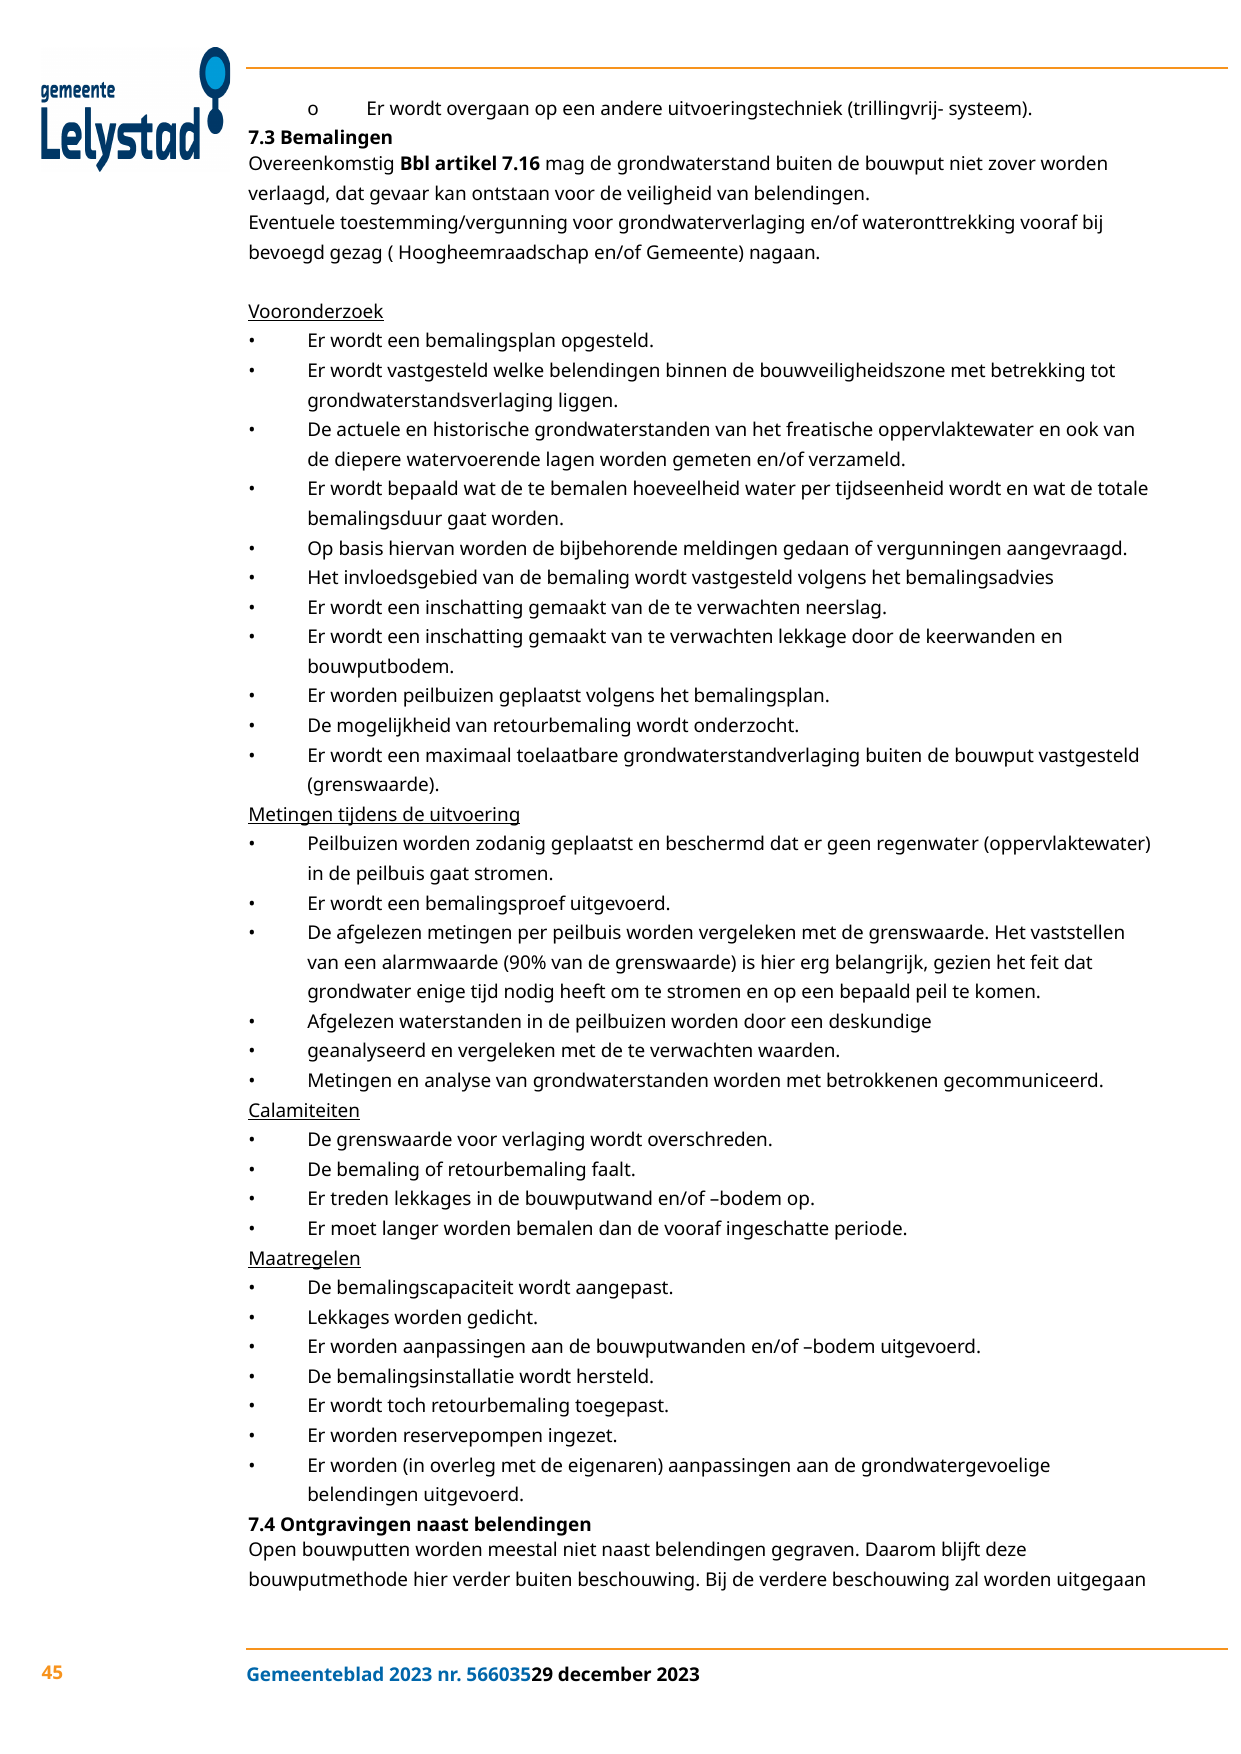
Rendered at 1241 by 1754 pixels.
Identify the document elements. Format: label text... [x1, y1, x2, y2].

text Vooronderzoek [248, 298, 1152, 324]
list Metingen en analyse van grondwaterstanden worden met betrokkenen gecommuniceerd. [248, 1067, 1152, 1093]
picture [41, 47, 231, 172]
text Overeenkomstig Bbl artikel 7.16 mag de grondwaterstand buiten de bouwput niet zover worden verlaagd, dat gevaar kan ontstaan voor de veiligheid van belendingen. [248, 150, 1152, 205]
list De mogelijkheid van retourbemaling wordt onderzocht. [248, 712, 1152, 738]
list Er worden (in overleg met de eigenaren) aanpassingen aan de grondwatergevoelige belendingen uitgevoerd. [248, 1452, 1152, 1507]
text Calamiteiten [248, 1097, 1152, 1122]
list Op basis hiervan worden de bijbehorende meldingen gedaan of vergunningen aangevraagd. [248, 535, 1152, 560]
list Peilbuizen worden zodanig geplaatst en beschermd dat er geen regenwater (oppervlaktewater) in de peilbuis gaat stromen. [248, 831, 1152, 886]
list Er worden aanpassingen aan de bouwputwanden en/of –bodem uitgevoerd. [248, 1333, 1152, 1359]
list Er worden peilbuizen geplaatst volgens het bemalingsplan. [248, 683, 1152, 708]
text Eventuele toestemming/vergunning voor grondwaterverlaging en/of wateronttrekking vooraf bij bevoegd gezag ( Hoogheemraadschap en/of Gemeente) nagaan. [248, 209, 1152, 264]
list Er worden reservepompen ingezet. [248, 1422, 1152, 1448]
list Er treden lekkages in de bouwputwand en/of –bodem op. [248, 1186, 1152, 1211]
list Afgelezen waterstanden in de peilbuizen worden door een deskundige [248, 1008, 1152, 1034]
list geanalyseerd en vergeleken met de te verwachten waarden. [248, 1038, 1152, 1063]
list Er wordt bepaald wat de te bemalen hoeveelheid water per tijdseenheid wordt en wat de totale bemalingsduur gaat worden. [248, 476, 1152, 531]
text Open bouwputten worden meestal niet naast belendingen gegraven. Daarom blijft deze bouwputmethode hier verder buiten beschouwing. Bij de verdere beschouwing zal worden uitgegaan [248, 1537, 1152, 1592]
list De bemaling of retourbemaling faalt. [248, 1156, 1152, 1182]
list De afgelezen metingen per peilbuis worden vergeleken met de grenswaarde. Het vaststellen van een alarmwaarde (90% van de grenswaarde) is hier erg belangrijk, gezien het feit dat grondwater enige tijd nodig heeft om te stromen en op een bepaald peil te komen. [248, 919, 1152, 1004]
list Lekkages worden gedicht. [248, 1304, 1152, 1329]
text Maatregelen [248, 1245, 1152, 1270]
text Metingen tijdens de uitvoering [248, 801, 1152, 827]
list Er wordt een maximaal toelaatbare grondwaterstandverlaging buiten de bouwput vastgesteld (grenswaarde). [248, 742, 1152, 797]
text 7.4 Ontgravingen naast belendingen [248, 1511, 1152, 1537]
list Het invloedsgebied van de bemaling wordt vastgesteld volgens het bemalingsadvies [248, 564, 1152, 590]
list Er wordt een bemalingsplan opgesteld. [248, 328, 1152, 353]
list De bemalingscapaciteit wordt aangepast. [248, 1274, 1152, 1300]
text 7.3 Bemalingen [248, 124, 1152, 150]
list Er wordt een bemalingsproef uitgevoerd. [248, 890, 1152, 915]
list De grenswaarde voor verlaging wordt overschreden. [248, 1126, 1152, 1152]
list Er wordt overgaan op een andere uitvoeringstechniek (trillingvrij- systeem). [307, 95, 1152, 121]
list Er wordt toch retourbemaling toegepast. [248, 1393, 1152, 1418]
list Er wordt vastgesteld welke belendingen binnen de bouwveiligheidszone met betrekking tot grondwaterstandsverlaging liggen. [248, 357, 1152, 412]
list Er wordt een inschatting gemaakt van te verwachten lekkage door de keerwanden en bouwputbodem. [248, 623, 1152, 679]
list De bemalingsinstallatie wordt hersteld. [248, 1363, 1152, 1389]
list Er moet langer worden bemalen dan de vooraf ingeschatte periode. [248, 1215, 1152, 1241]
list Er wordt een inschatting gemaakt van de te verwachten neerslag. [248, 594, 1152, 619]
list De actuele en historische grondwaterstanden van het freatische oppervlaktewater en ook van de diepere watervoerende lagen worden gemeten en/of verzameld. [248, 416, 1152, 472]
